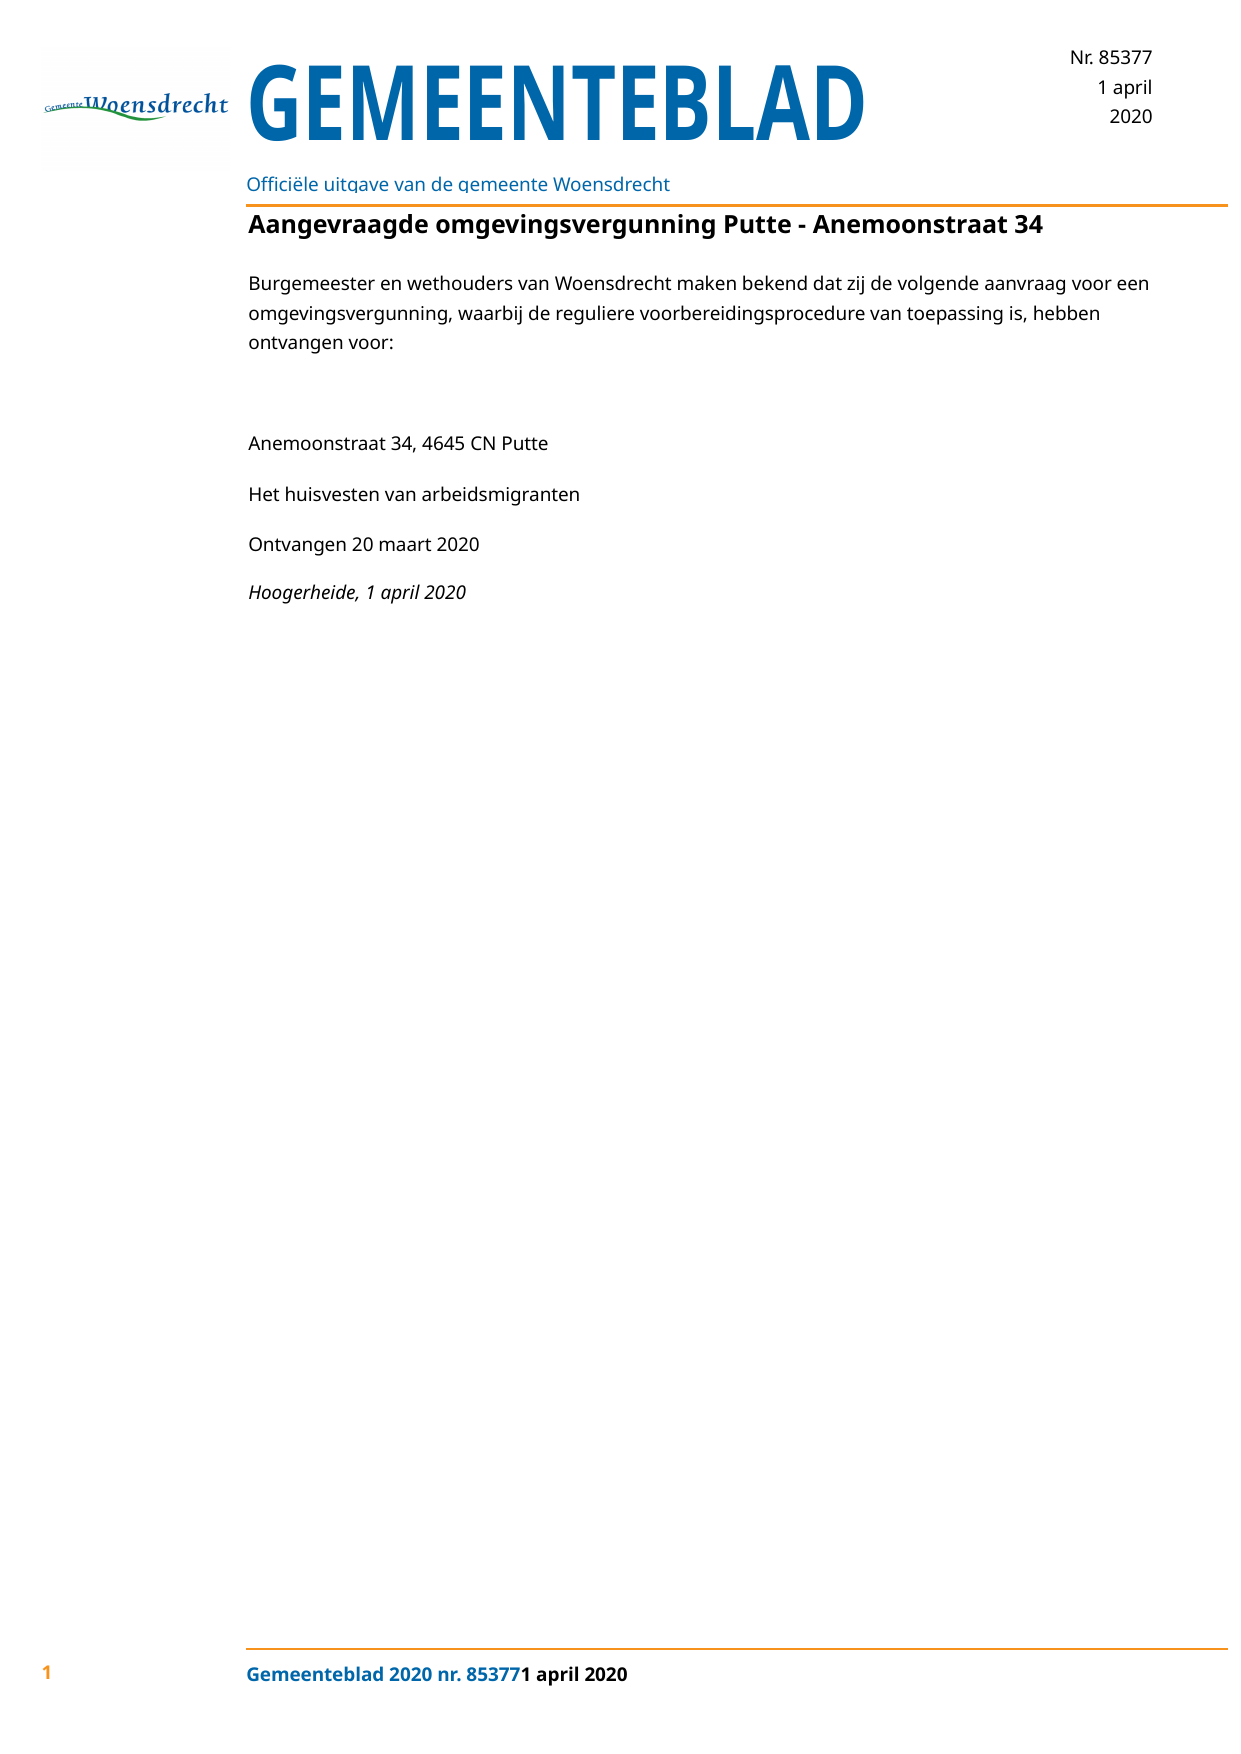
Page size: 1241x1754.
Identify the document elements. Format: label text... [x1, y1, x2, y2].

text Aangevraagde omgevingsvergunning Putte - Anemoonstraat 34 [248, 207, 1152, 241]
picture [41, 47, 231, 172]
text Het huisvesten van arbeidsmigranten [248, 481, 1152, 506]
text Burgemeester en wethouders van Woensdrecht maken bekend dat zij de volgende aanvraag voor een omgevingsvergunning, waarbij de reguliere voorbereidingsprocedure van toepassing is, hebben ontvangen voor: [248, 270, 1152, 355]
text Anemoonstraat 34, 4645 CN Putte [248, 430, 1152, 456]
text Ontvangen 20 maart 2020 [248, 531, 1152, 557]
text Hoogerheide, 1 april 2020 [248, 579, 1152, 605]
